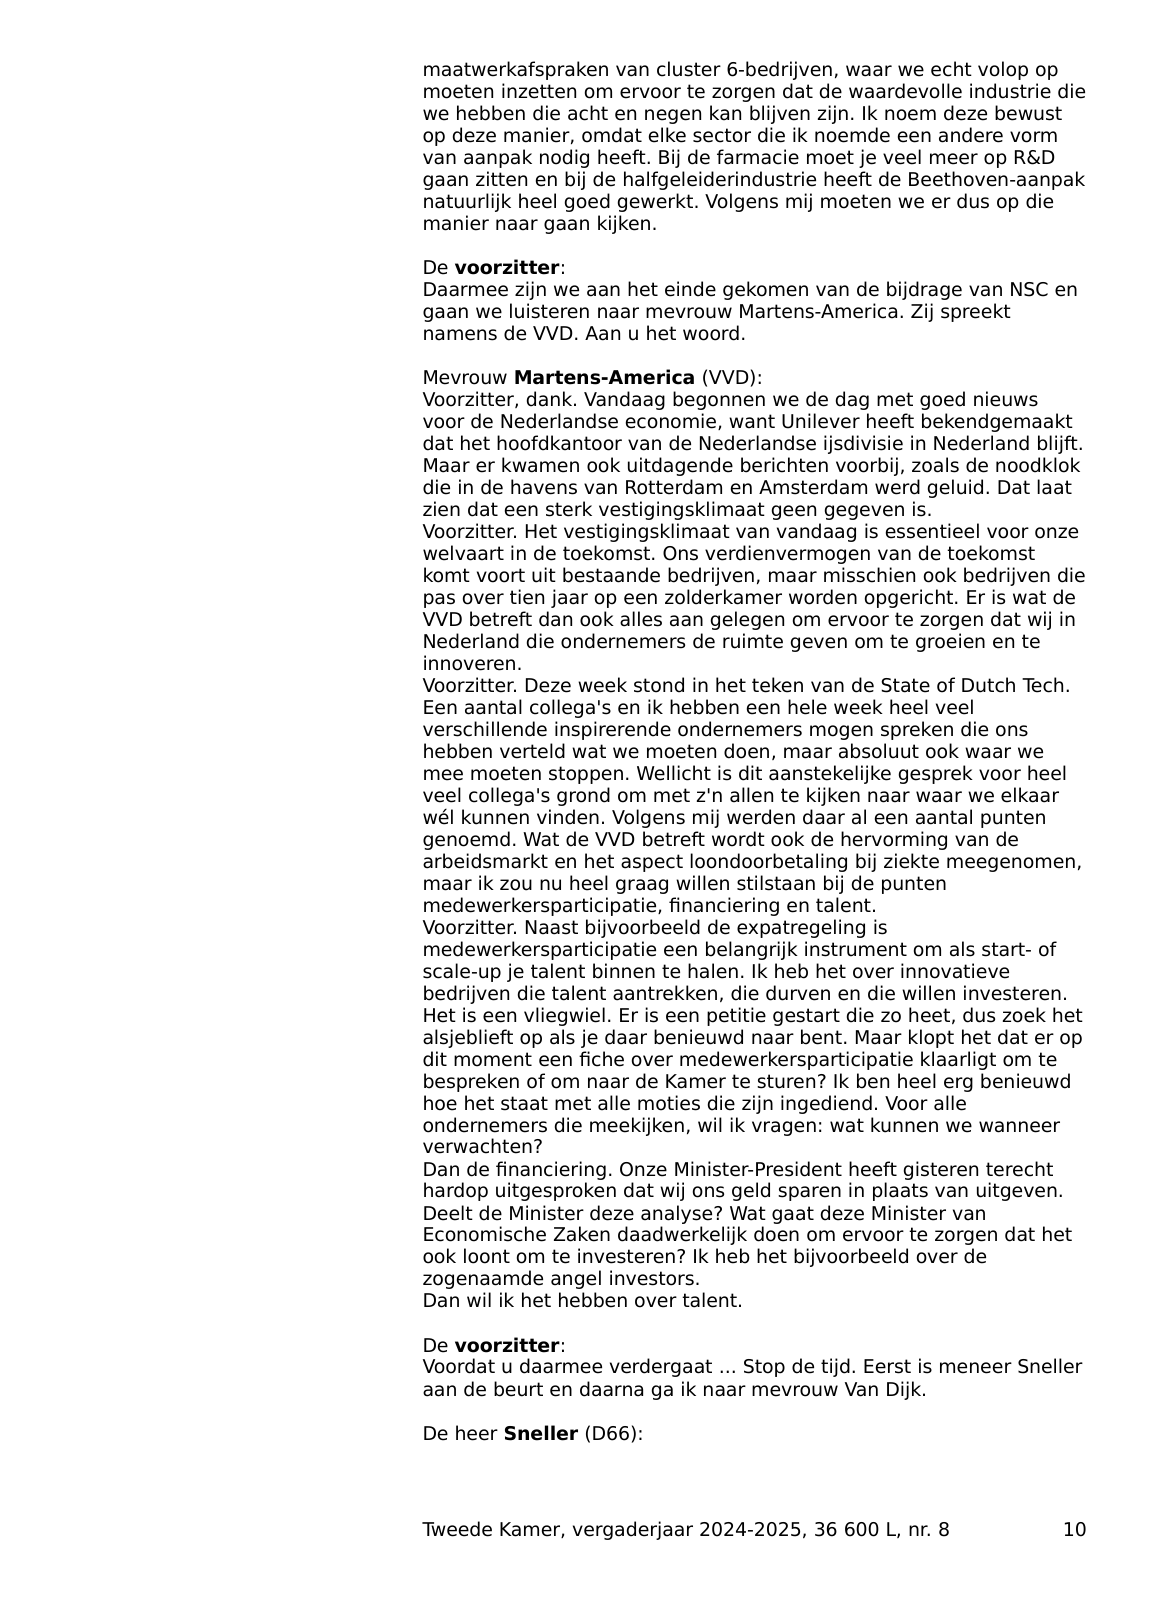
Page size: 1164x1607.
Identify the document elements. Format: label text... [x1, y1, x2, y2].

text Mevrouw Martens-America (VVD): [422, 367, 1087, 389]
text Daarmee zijn we aan het einde gekomen van de bijdrage van NSC en gaan we luisteren naar mevrouw Martens-America. Zij spreekt namens de VVD. Aan u het woord. [422, 279, 1087, 345]
text De voorzitter: [422, 257, 1087, 279]
text Voorzitter. Naast bijvoorbeeld de expatregeling is medewerkersparticipatie een belangrijk instrument om als start- of scale-up je talent binnen te halen. Ik heb het over innovatieve bedrijven die talent aantrekken, die durven en die willen investeren. Het is een vliegwiel. Er is een petitie gestart die zo heet, dus zoek het alsjeblieft op als je daar benieuwd naar bent. Maar klopt het dat er op dit moment een fiche over medewerkersparticipatie klaarligt om te bespreken of om naar de Kamer te sturen? Ik ben heel erg benieuwd hoe het staat met alle moties die zijn ingediend. Voor alle ondernemers die meekijken, wil ik vragen: wat kunnen we wanneer verwachten? [422, 917, 1087, 1158]
text De heer Sneller (D66): [422, 1423, 1087, 1444]
text Voorzitter. Deze week stond in het teken van de State of Dutch Tech. Een aantal collega's en ik hebben een hele week heel veel verschillende inspirerende ondernemers mogen spreken die ons hebben verteld wat we moeten doen, maar absoluut ook waar we mee moeten stoppen. Wellicht is dit aanstekelijke gesprek voor heel veel collega's grond om met z'n allen te kijken naar waar we elkaar wél kunnen vinden. Volgens mij werden daar al een aantal punten genoemd. Wat de VVD betreft wordt ook de hervorming van de arbeidsmarkt en het aspect loondoorbetaling bij ziekte meegenomen, maar ik zou nu heel graag willen stilstaan bij de punten medewerkersparticipatie, financiering en talent. [422, 675, 1087, 917]
text Dan de financiering. Onze Minister-President heeft gisteren terecht hardop uitgesproken dat wij ons geld sparen in plaats van uitgeven. Deelt de Minister deze analyse? Wat gaat deze Minister van Economische Zaken daadwerkelijk doen om ervoor te zorgen dat het ook loont om te investeren? Ik heb het bijvoorbeeld over de zogenaamde angel investors. [422, 1158, 1087, 1290]
text Voorzitter, dank. Vandaag begonnen we de dag met goed nieuws voor de Nederlandse economie, want Unilever heeft bekendgemaakt dat het hoofdkantoor van de Nederlandse ijsdivisie in Nederland blijft. Maar er kwamen ook uitdagende berichten voorbij, zoals de noodklok die in de havens van Rotterdam en Amsterdam werd geluid. Dat laat zien dat een sterk vestigingsklimaat geen gegeven is. [422, 389, 1087, 521]
text De voorzitter: [422, 1334, 1087, 1356]
text maatwerkafspraken van cluster 6-bedrijven, waar we echt volop op moeten inzetten om ervoor te zorgen dat de waardevolle industrie die we hebben die acht en negen kan blijven zijn. Ik noem deze bewust op deze manier, omdat elke sector die ik noemde een andere vorm van aanpak nodig heeft. Bij de farmacie moet je veel meer op R&D gaan zitten en bij de halfgeleiderindustrie heeft de Beethoven-aanpak natuurlijk heel goed gewerkt. Volgens mij moeten we er dus op die manier naar gaan kijken. [422, 59, 1087, 235]
text Voordat u daarmee verdergaat ... Stop de tijd. Eerst is meneer Sneller aan de beurt en daarna ga ik naar mevrouw Van Dijk. [422, 1356, 1087, 1400]
text Dan wil ik het hebben over talent. [422, 1290, 1087, 1312]
text Voorzitter. Het vestigingsklimaat van vandaag is essentieel voor onze welvaart in de toekomst. Ons verdienvermogen van de toekomst komt voort uit bestaande bedrijven, maar misschien ook bedrijven die pas over tien jaar op een zolderkamer worden opgericht. Er is wat de VVD betreft dan ook alles aan gelegen om ervoor te zorgen dat wij in Nederland die ondernemers de ruimte geven om te groeien en te innoveren. [422, 521, 1087, 675]
